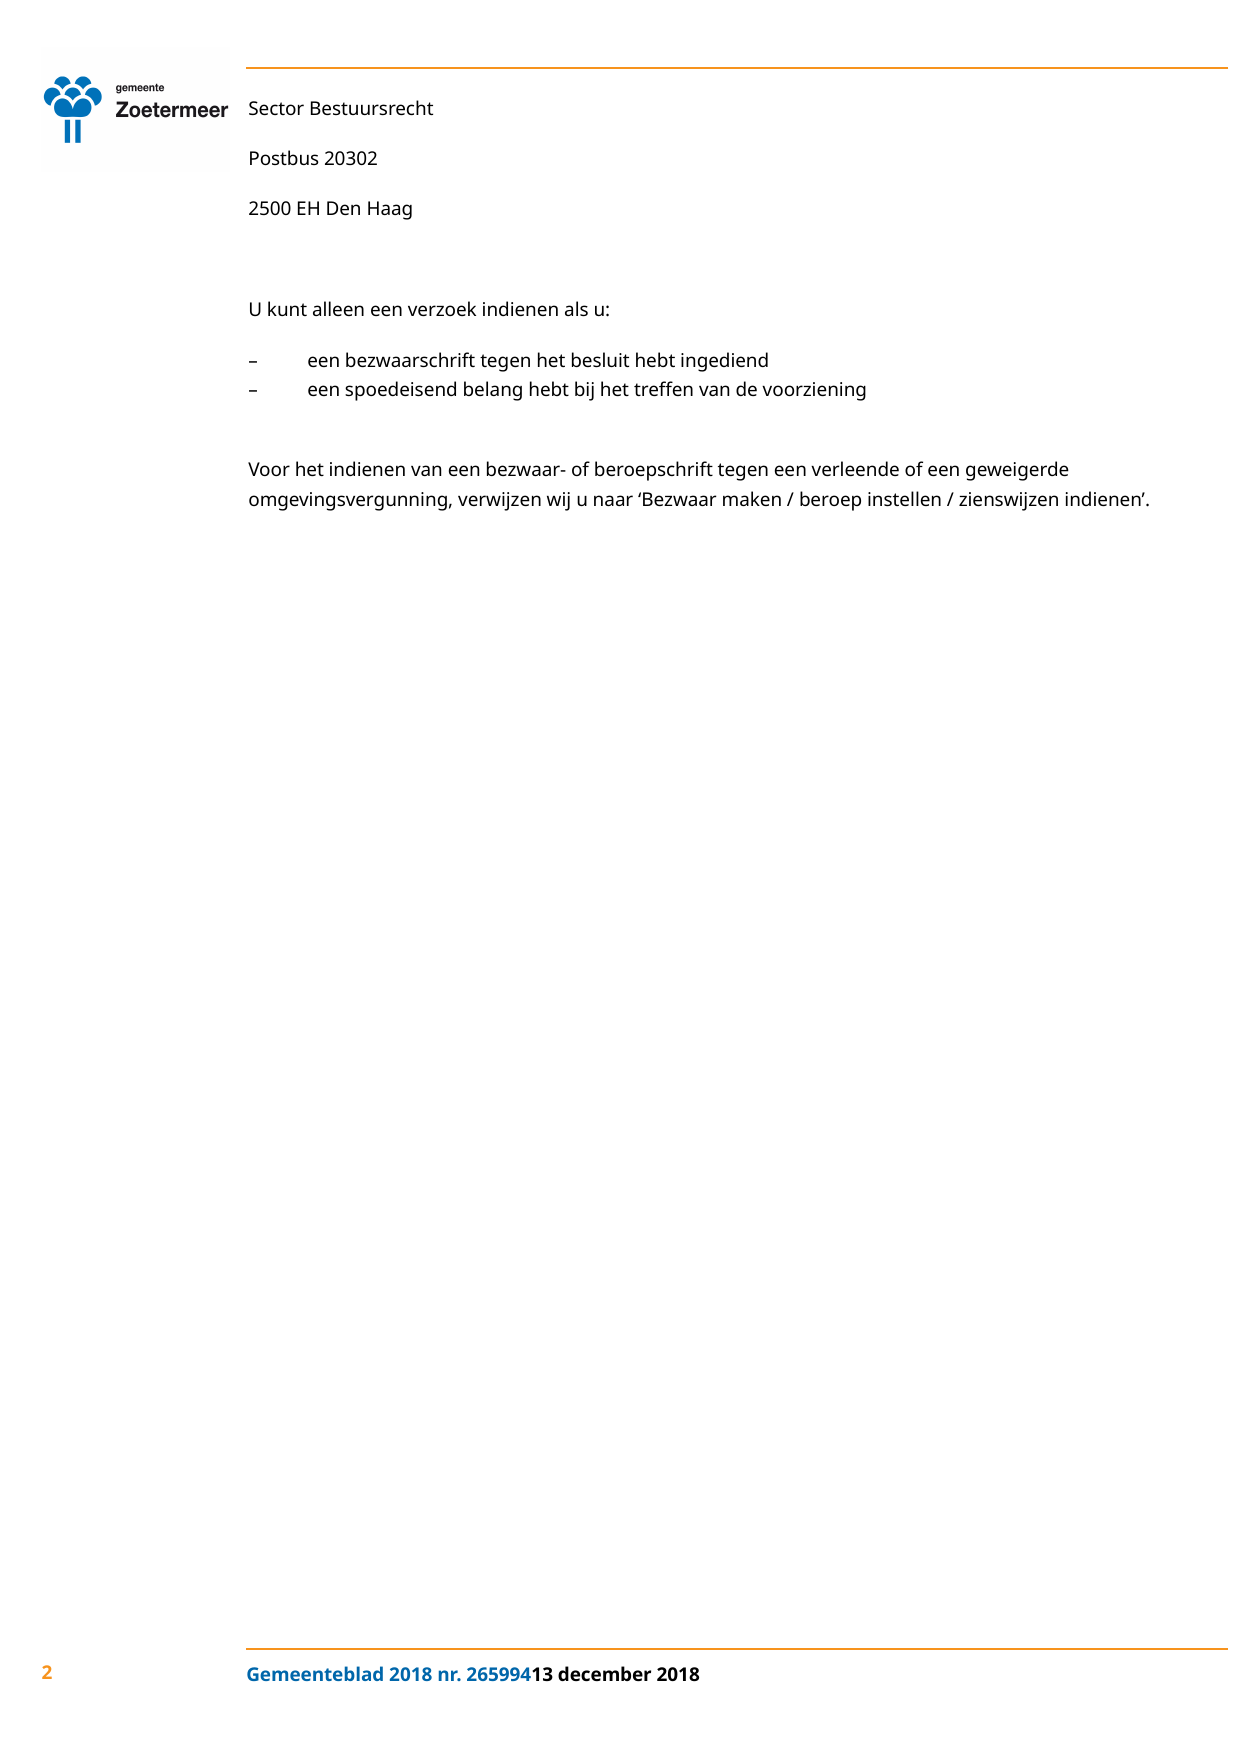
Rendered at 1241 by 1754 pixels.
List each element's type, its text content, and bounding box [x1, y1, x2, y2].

text 2500 EH Den Haag [248, 196, 1152, 221]
picture [41, 47, 231, 172]
text U kunt alleen een verzoek indienen als u: [248, 296, 1152, 322]
text Sector Bestuursrecht [248, 95, 1152, 121]
list een spoedeisend belang hebt bij het treffen van de voorziening [248, 376, 1152, 402]
text Voor het indienen van een bezwaar- of beroepschrift tegen een verleende of een geweigerde omgevingsvergunning, verwijzen wij u naar ‘Bezwaar maken / beroep instellen / zienswijzen indienen’. [248, 456, 1152, 512]
text Postbus 20302 [248, 145, 1152, 171]
list een bezwaarschrift tegen het besluit hebt ingediend [248, 347, 1152, 373]
